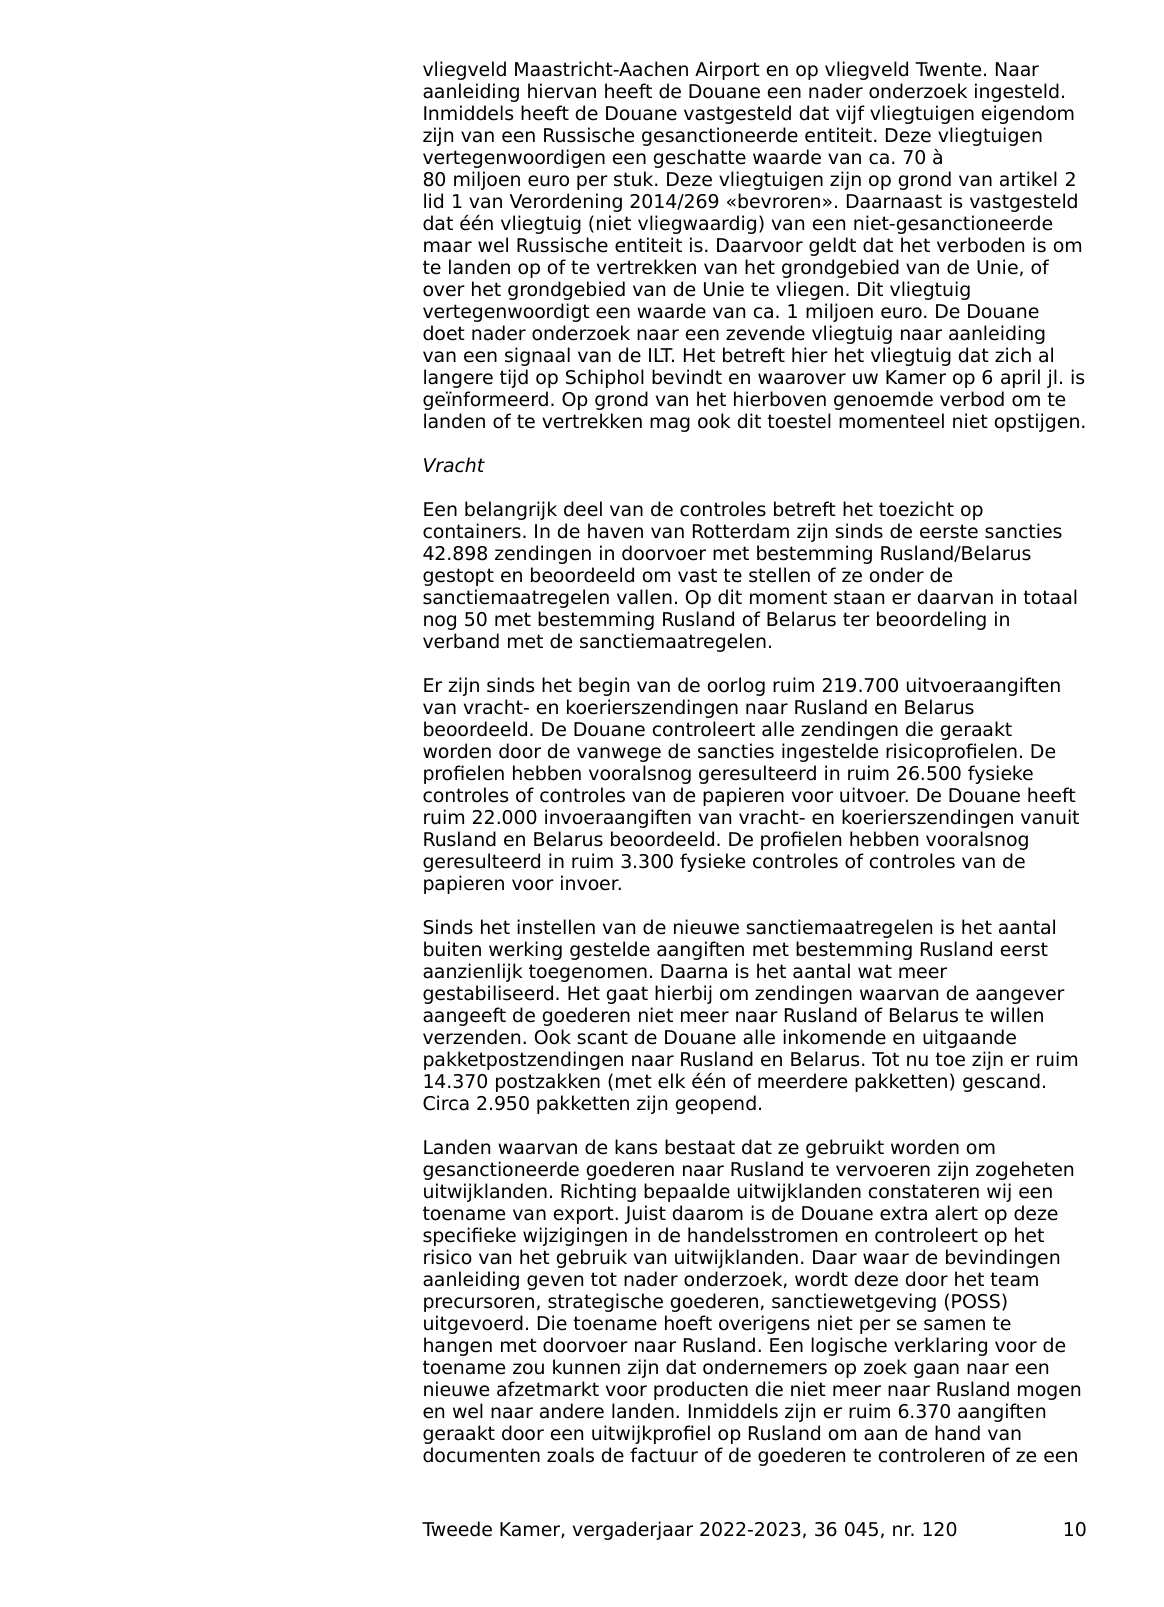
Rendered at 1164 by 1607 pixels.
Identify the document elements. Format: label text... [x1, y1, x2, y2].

text Een belangrijk deel van de controles betreft het toezicht op containers. In de haven van Rotterdam zijn sinds de eerste sancties 42.898 zendingen in doorvoer met bestemming Rusland/Belarus gestopt en beoordeeld om vast te stellen of ze onder de sanctiemaatregelen vallen. Op dit moment staan er daarvan in totaal nog 50 met bestemming Rusland of Belarus ter beoordeling in verband met de sanctiemaatregelen. [422, 499, 1087, 653]
subtitle Vracht [422, 455, 1087, 477]
text vliegveld Maastricht-Aachen Airport en op vliegveld Twente. Naar aanleiding hiervan heeft de Douane een nader onderzoek ingesteld. Inmiddels heeft de Douane vastgesteld dat vijf vliegtuigen eigendom zijn van een Russische gesanctioneerde entiteit. Deze vliegtuigen vertegenwoordigen een geschatte waarde van ca. 70 à 80 miljoen euro per stuk. Deze vliegtuigen zijn op grond van artikel 2 lid 1 van Verordening 2014/269 «bevroren». Daarnaast is vastgesteld dat één vliegtuig (niet vliegwaardig) van een niet-gesanctioneerde maar wel Russische entiteit is. Daarvoor geldt dat het verboden is om te landen op of te vertrekken van het grondgebied van de Unie, of over het grondgebied van de Unie te vliegen. Dit vliegtuig vertegenwoordigt een waarde van ca. 1 miljoen euro. De Douane doet nader onderzoek naar een zevende vliegtuig naar aanleiding van een signaal van de ILT. Het betreft hier het vliegtuig dat zich al langere tijd op Schiphol bevindt en waarover uw Kamer op 6 april jl. is geïnformeerd. Op grond van het hierboven genoemde verbod om te landen of te vertrekken mag ook dit toestel momenteel niet opstijgen. [422, 59, 1087, 433]
text Sinds het instellen van de nieuwe sanctiemaatregelen is het aantal buiten werking gestelde aangiften met bestemming Rusland eerst aanzienlijk toegenomen. Daarna is het aantal wat meer gestabiliseerd. Het gaat hierbij om zendingen waarvan de aangever aangeeft de goederen niet meer naar Rusland of Belarus te willen verzenden. Ook scant de Douane alle inkomende en uitgaande pakketpostzendingen naar Rusland en Belarus. Tot nu toe zijn er ruim 14.370 postzakken (met elk één of meerdere pakketten) gescand. Circa 2.950 pakketten zijn geopend. [422, 917, 1087, 1115]
text Landen waarvan de kans bestaat dat ze gebruikt worden om gesanctioneerde goederen naar Rusland te vervoeren zijn zogeheten uitwijklanden. Richting bepaalde uitwijklanden constateren wij een toename van export. Juist daarom is de Douane extra alert op deze specifieke wijzigingen in de handelsstromen en controleert op het risico van het gebruik van uitwijklanden. Daar waar de bevindingen aanleiding geven tot nader onderzoek, wordt deze door het team precursoren, strategische goederen, sanctiewetgeving (POSS) uitgevoerd. Die toename hoeft overigens niet per se samen te hangen met doorvoer naar Rusland. Een logische verklaring voor de toename zou kunnen zijn dat ondernemers op zoek gaan naar een nieuwe afzetmarkt voor producten die niet meer naar Rusland mogen en wel naar andere landen. Inmiddels zijn er ruim 6.370 aangiften geraakt door een uitwijkprofiel op Rusland om aan de hand van documenten zoals de factuur of de goederen te controleren of ze een [422, 1137, 1087, 1467]
text Er zijn sinds het begin van de oorlog ruim 219.700 uitvoeraangiften van vracht- en koerierszendingen naar Rusland en Belarus beoordeeld. De Douane controleert alle zendingen die geraakt worden door de vanwege de sancties ingestelde risicoprofielen. De profielen hebben vooralsnog geresulteerd in ruim 26.500 fysieke controles of controles van de papieren voor uitvoer. De Douane heeft ruim 22.000 invoeraangiften van vracht- en koerierszendingen vanuit Rusland en Belarus beoordeeld. De profielen hebben vooralsnog geresulteerd in ruim 3.300 fysieke controles of controles van de papieren voor invoer. [422, 675, 1087, 895]
